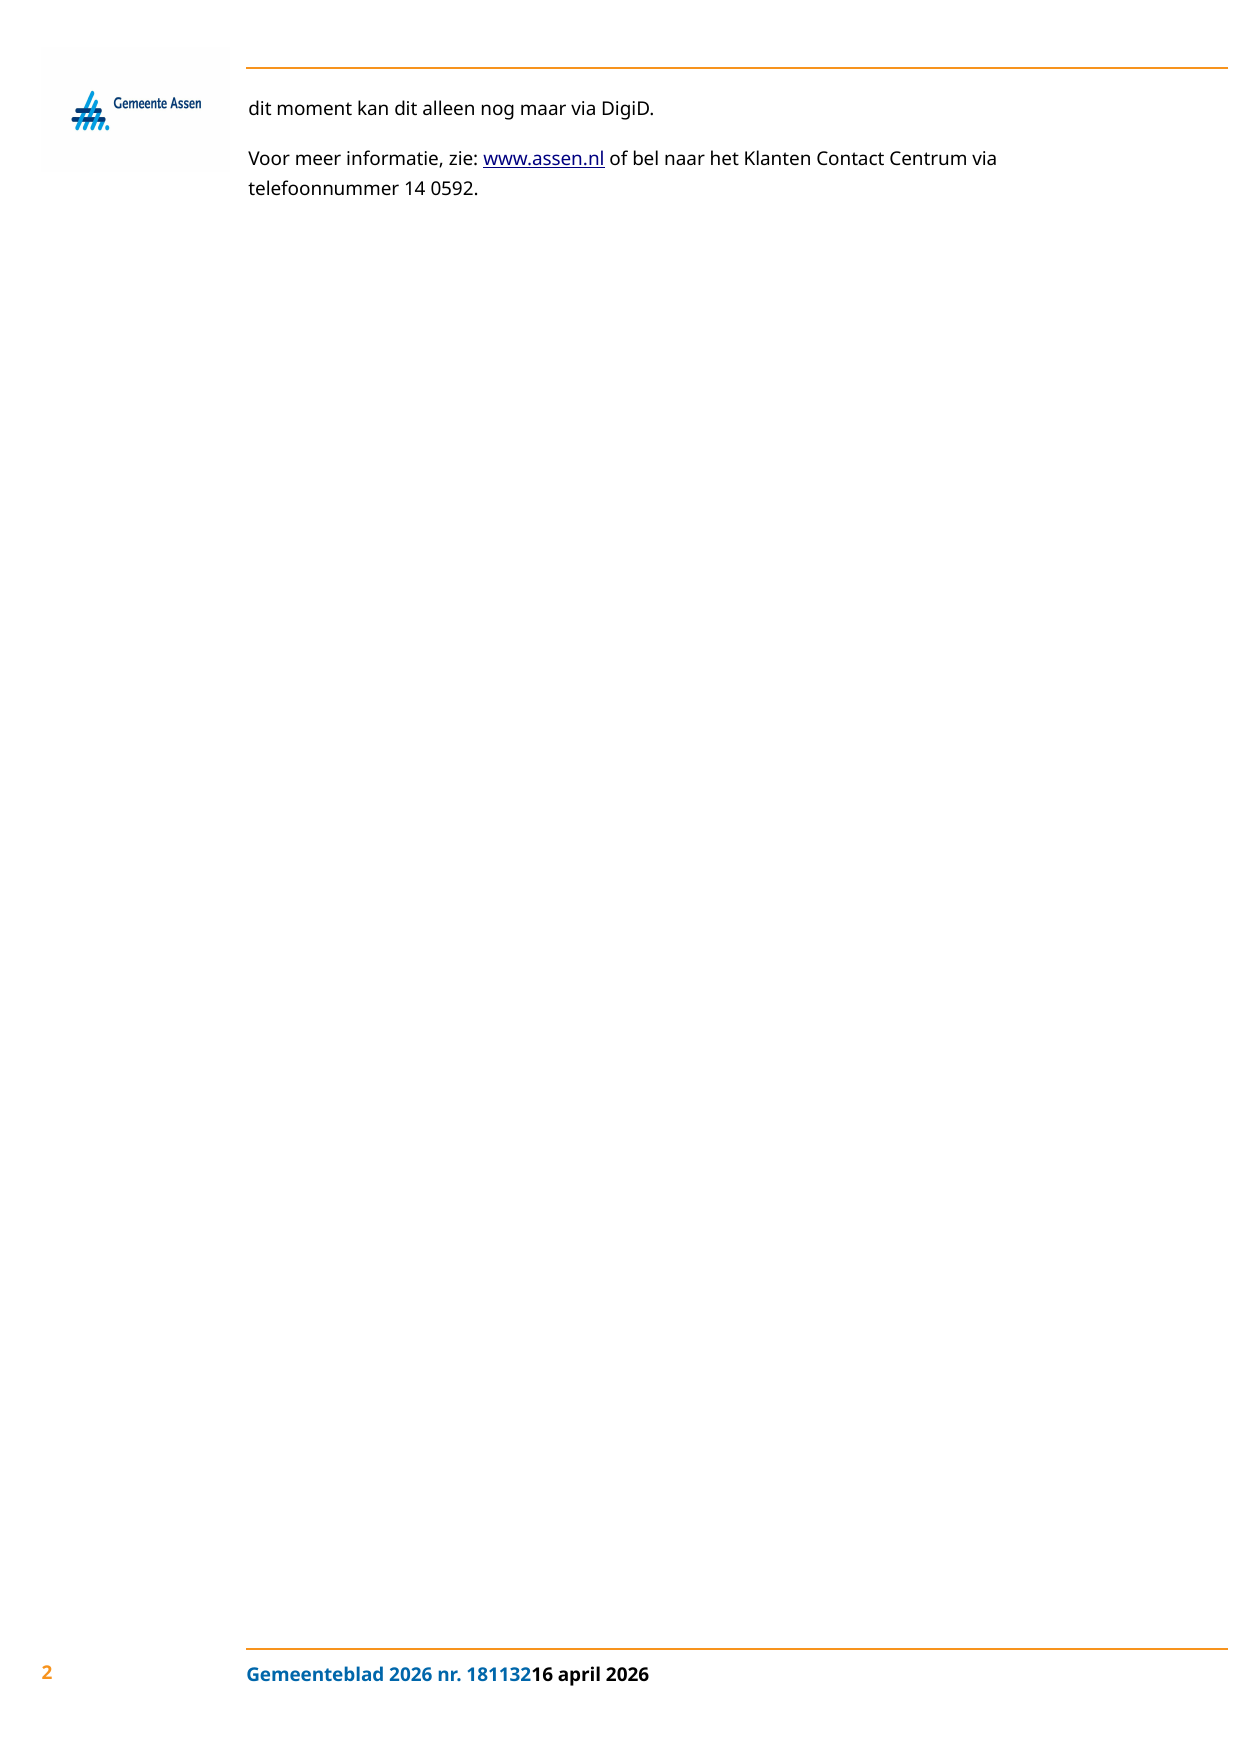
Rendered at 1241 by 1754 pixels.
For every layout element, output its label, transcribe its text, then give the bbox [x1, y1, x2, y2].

text dit moment kan dit alleen nog maar via DigiD. [248, 95, 1152, 121]
text Voor meer informatie, zie: www.assen.nl of bel naar het Klanten Contact Centrum via telefoonnummer 14 0592. [248, 145, 1152, 201]
picture [41, 47, 231, 172]
